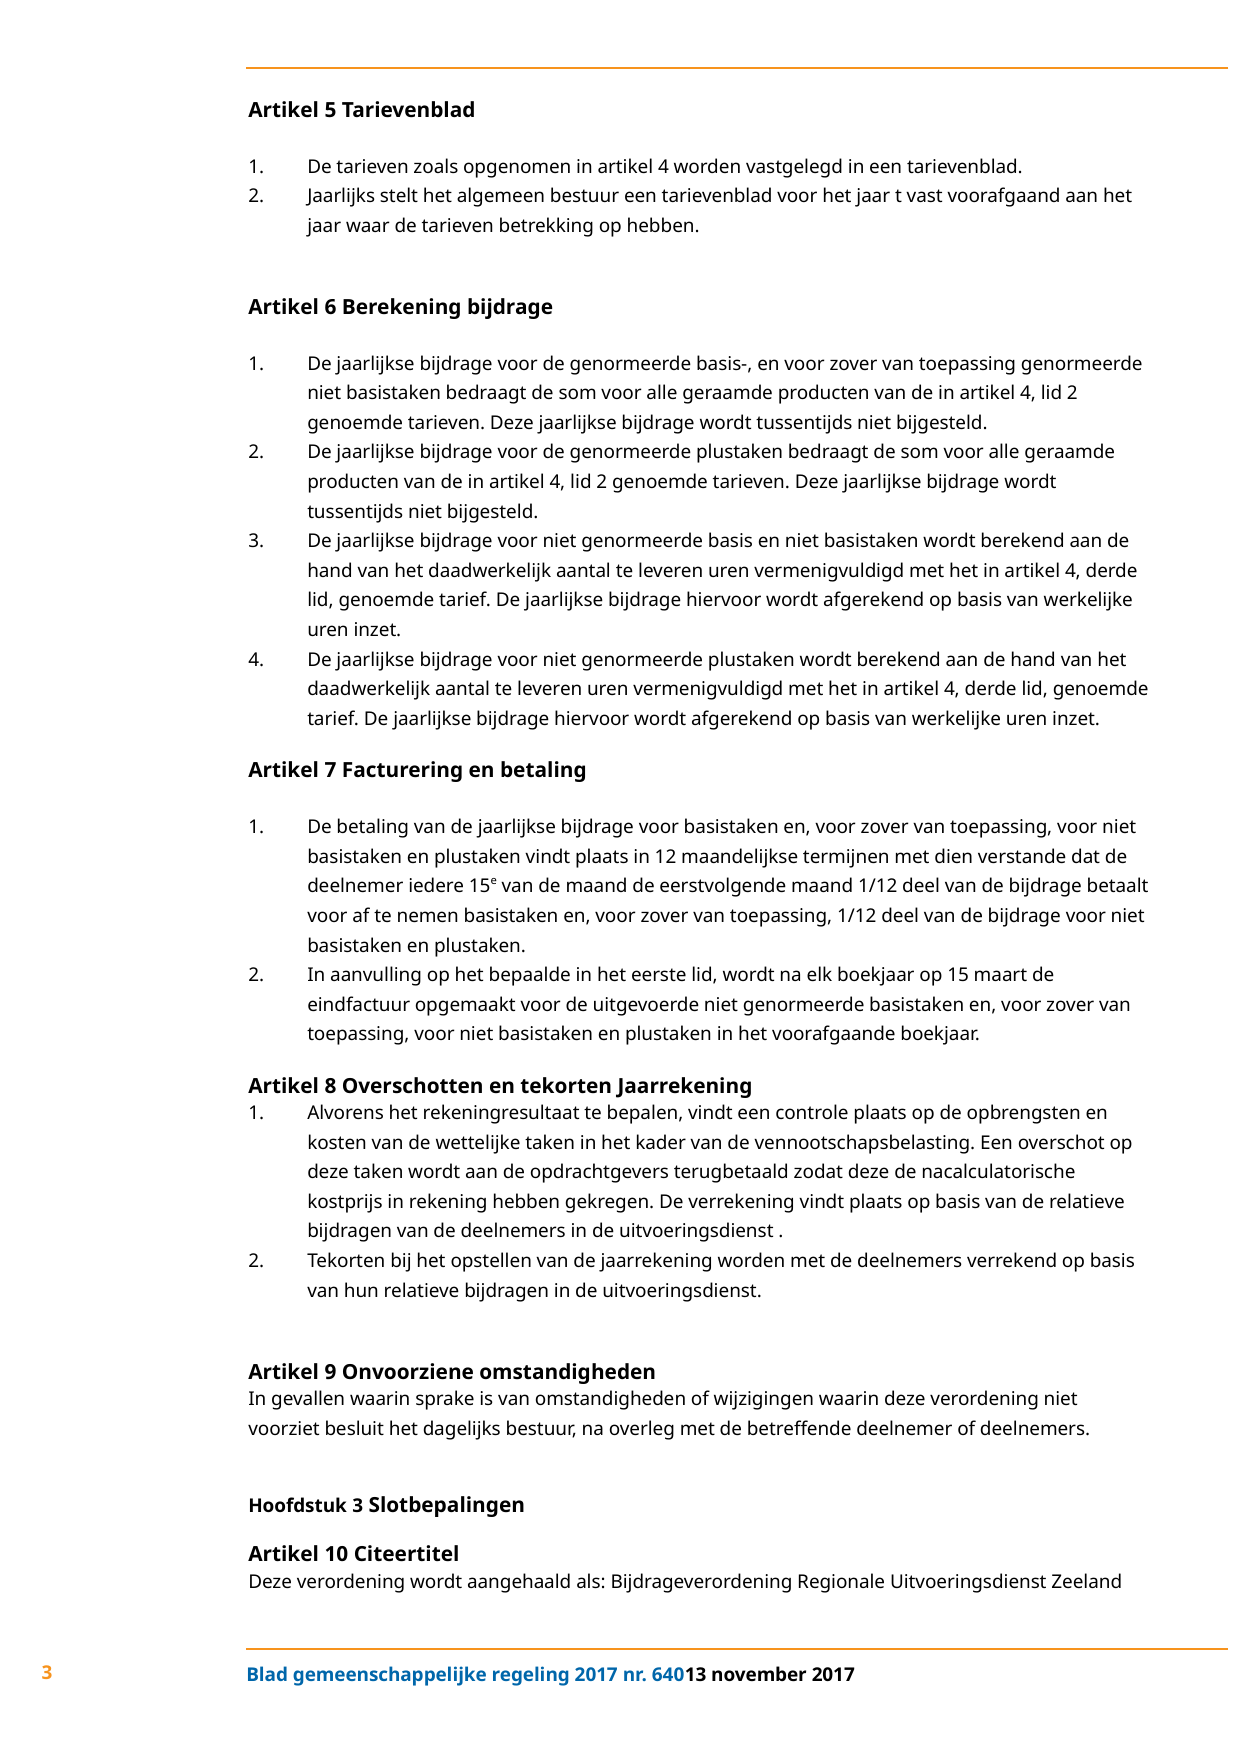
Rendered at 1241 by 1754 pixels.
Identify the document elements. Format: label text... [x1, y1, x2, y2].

text Artikel 6 Berekening bijdrage [248, 292, 1152, 320]
text Artikel 9 Onvoorziene omstandigheden [248, 1357, 1152, 1385]
text Artikel 8 Overschotten en tekorten Jaarrekening [248, 1071, 1152, 1099]
list De jaarlijkse bijdrage voor de genormeerde plustaken bedraagt de som voor alle geraamde producten van de in artikel 4, lid 2 genoemde tarieven. Deze jaarlijkse bijdrage wordt tussentijds niet bijgesteld. [248, 439, 1152, 524]
text In gevallen waarin sprake is van omstandigheden of wijzigingen waarin deze verordening niet voorziet besluit het dagelijks bestuur, na overleg met de betreffende deelnemer of deelnemers. [248, 1385, 1152, 1441]
text Artikel 5 Tarievenblad [248, 95, 1152, 123]
list De betaling van de jaarlijkse bijdrage voor basistaken en, voor zover van toepassing, voor niet basistaken en plustaken vindt plaats in 12 maandelijkse termijnen met dien verstande dat de deelnemer iedere 15e van de maand de eerstvolgende maand 1/12 deel van de bijdrage betaalt voor af te nemen basistaken en, voor zover van toepassing, 1/12 deel van de bijdrage voor niet basistaken en plustaken. [248, 813, 1152, 957]
list De jaarlijkse bijdrage voor niet genormeerde basis en niet basistaken wordt berekend aan de hand van het daadwerkelijk aantal te leveren uren vermenigvuldigd met het in artikel 4, derde lid, genoemde tarief. De jaarlijkse bijdrage hiervoor wordt afgerekend op basis van werkelijke uren inzet. [248, 527, 1152, 642]
list Tekorten bij het opstellen van de jaarrekening worden met de deelnemers verrekend op basis van hun relatieve bijdragen in de uitvoeringsdienst. [248, 1247, 1152, 1303]
text Artikel 10 Citeertitel [248, 1539, 1152, 1568]
list In aanvulling op het bepaalde in het eerste lid, wordt na elk boekjaar op 15 maart de eindfactuur opgemaakt voor de uitgevoerde niet genormeerde basistaken en, voor zover van toepassing, voor niet basistaken en plustaken in het voorafgaande boekjaar. [248, 961, 1152, 1046]
list De jaarlijkse bijdrage voor niet genormeerde plustaken wordt berekend aan de hand van het daadwerkelijk aantal te leveren uren vermenigvuldigd met het in artikel 4, derde lid, genoemde tarief. De jaarlijkse bijdrage hiervoor wordt afgerekend op basis van werkelijke uren inzet. [248, 646, 1152, 731]
list De tarieven zoals opgenomen in artikel 4 worden vastgelegd in een tarievenblad. [248, 153, 1152, 178]
list Alvorens het rekeningresultaat te bepalen, vindt een controle plaats op de opbrengsten en kosten van de wettelijke taken in het kader van de vennootschapsbelasting. Een overschot op deze taken wordt aan de opdrachtgevers terugbetaald zodat deze de nacalculatorische kostprijs in rekening hebben gekregen. De verrekening vindt plaats op basis van de relatieve bijdragen van de deelnemers in de uitvoeringsdienst . [248, 1099, 1152, 1243]
text Artikel 7 Facturering en betaling [248, 755, 1152, 784]
text Deze verordening wordt aangehaald als: Bijdrageverordening Regionale Uitvoeringsdienst Zeeland [248, 1568, 1152, 1593]
picture [41, 47, 231, 172]
list Jaarlijks stelt het algemeen bestuur een tarievenblad voor het jaar t vast voorafgaand aan het jaar waar de tarieven betrekking op hebben. [248, 182, 1152, 238]
list De jaarlijkse bijdrage voor de genormeerde basis-, en voor zover van toepassing genormeerde niet basistaken bedraagt de som voor alle geraamde producten van de in artikel 4, lid 2 genoemde tarieven. Deze jaarlijkse bijdrage wordt tussentijds niet bijgesteld. [248, 350, 1152, 435]
text Hoofdstuk 3 Slotbepalingen [248, 1490, 1152, 1518]
